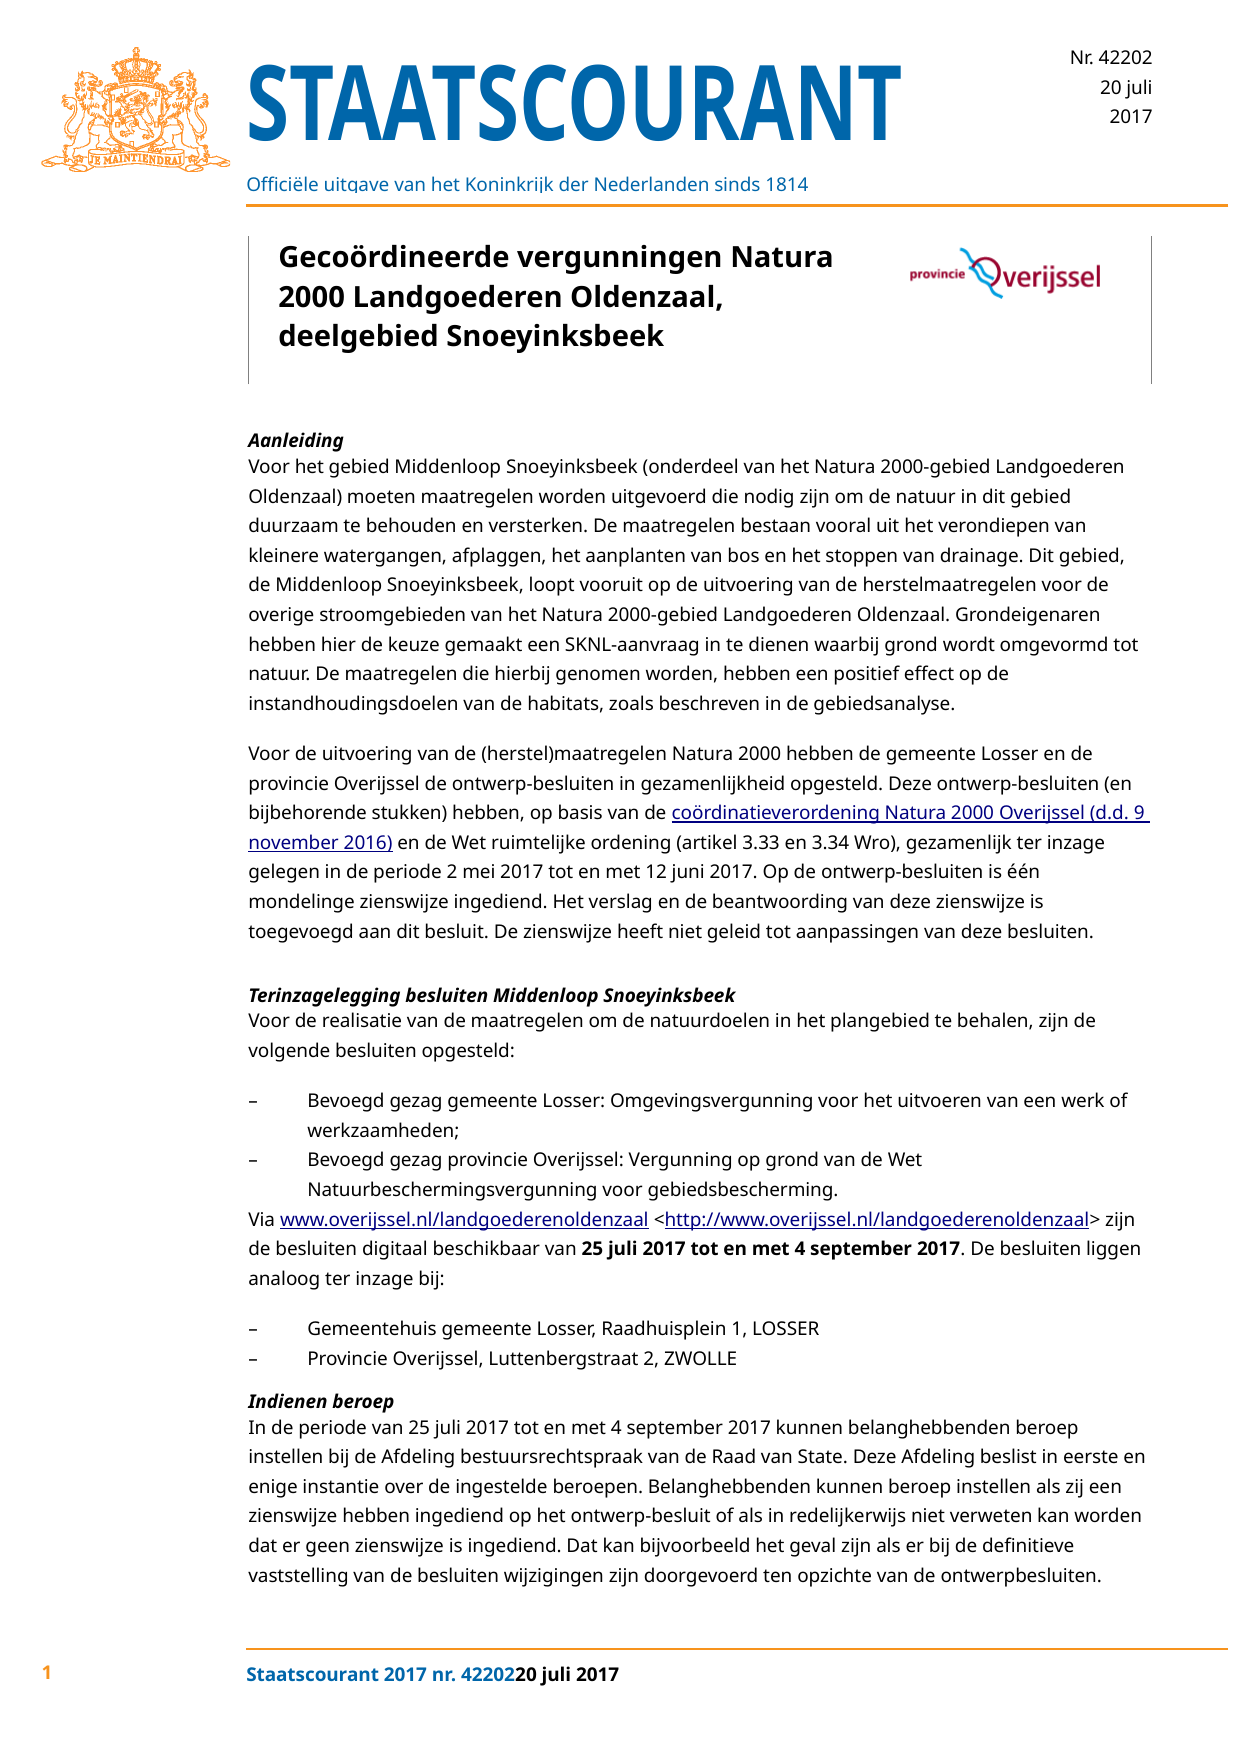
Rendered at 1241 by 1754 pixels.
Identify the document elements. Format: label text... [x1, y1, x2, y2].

text Voor het gebied Middenloop Snoeyinksbeek (onderdeel van het Natura 2000-gebied Landgoederen Oldenzaal) moeten maatregelen worden uitgevoerd die nodig zijn om de natuur in dit gebied duurzaam te behouden en versterken. De maatregelen bestaan vooral uit het verondiepen van kleinere watergangen, afplaggen, het aanplanten van bos en het stoppen van drainage. Dit gebied, de Middenloop Snoeyinksbeek, loopt vooruit op de uitvoering van de herstelmaatregelen voor de overige stroomgebieden van het Natura 2000-gebied Landgoederen Oldenzaal. Grondeigenaren hebben hier de keuze gemaakt een SKNL-aanvraag in te dienen waarbij grond wordt omgevormd tot natuur. De maatregelen die hierbij genomen worden, hebben een positief effect op de instandhoudingsdoelen van de habitats, zoals beschreven in de gebiedsanalyse. [248, 453, 1152, 716]
text Voor de uitvoering van de (herstel)maatregelen Natura 2000 hebben de gemeente Losser en de provincie Overijssel de ontwerp-besluiten in gezamenlijkheid opgesteld. Deze ontwerp-besluiten (en bijbehorende stukken) hebben, op basis van de coördinatieverordening Natura 2000 Overijssel (d.d. 9 november 2016) en de Wet ruimtelijke ordening (artikel 3.33 en 3.34 Wro), gezamenlijk ter inzage gelegen in de periode 2 mei 2017 tot en met 12 juni 2017. Op de ontwerp-besluiten is één mondelinge zienswijze ingediend. Het verslag en de beantwoording van deze zienswijze is toegevoegd aan dit besluit. De zienswijze heeft niet geleid tot aanpassingen van deze besluiten. [248, 740, 1152, 943]
list Bevoegd gezag gemeente Losser: Omgevingsvergunning voor het uitvoeren van een werk of werkzaamheden; [248, 1087, 1152, 1143]
text Terinzagelegging besluiten Middenloop Snoeyinksbeek [248, 982, 1152, 1007]
list Bevoegd gezag provincie Overijssel: Vergunning op grond van de Wet Natuurbeschermingsvergunning voor gebiedsbescherming. [248, 1147, 1152, 1202]
list Provincie Overijssel, Luttenbergstraat 2, ZWOLLE [248, 1345, 1152, 1371]
table_header Gecoördineerde vergunningen Natura 2000 Landgoederen Oldenzaal, deelgebied Snoeyinksbeek [249, 236, 850, 384]
text Indienen beroep [248, 1388, 1152, 1414]
table_header [850, 236, 1151, 384]
picture [882, 236, 1119, 314]
text In de periode van 25 juli 2017 tot en met 4 september 2017 kunnen belanghebbenden beroep instellen bij de Afdeling bestuursrechtspraak van de Raad van State. Deze Afdeling beslist in eerste en enige instantie over de ingestelde beroepen. Belanghebbenden kunnen beroep instellen als zij een zienswijze hebben ingediend op het ontwerp-besluit of als in redelijkerwijs niet verweten kan worden dat er geen zienswijze is ingediend. Dat kan bijvoorbeeld het geval zijn als er bij de definitieve vaststelling van de besluiten wijzigingen zijn doorgevoerd ten opzichte van de ontwerpbesluiten. [248, 1414, 1152, 1587]
text Aanleiding [248, 427, 1152, 453]
list Gemeentehuis gemeente Losser, Raadhuisplein 1, LOSSER [248, 1315, 1152, 1341]
picture [41, 47, 231, 172]
text Voor de realisatie van de maatregelen om de natuurdoelen in het plangebied te behalen, zijn de volgende besluiten opgesteld: [248, 1007, 1152, 1063]
text Via www.overijssel.nl/landgoederenoldenzaal <http://www.overijssel.nl/landgoederenoldenzaal> zijn de besluiten digitaal beschikbaar van 25 juli 2017 tot en met 4 september 2017. De besluiten liggen analoog ter inzage bij: [248, 1206, 1152, 1291]
